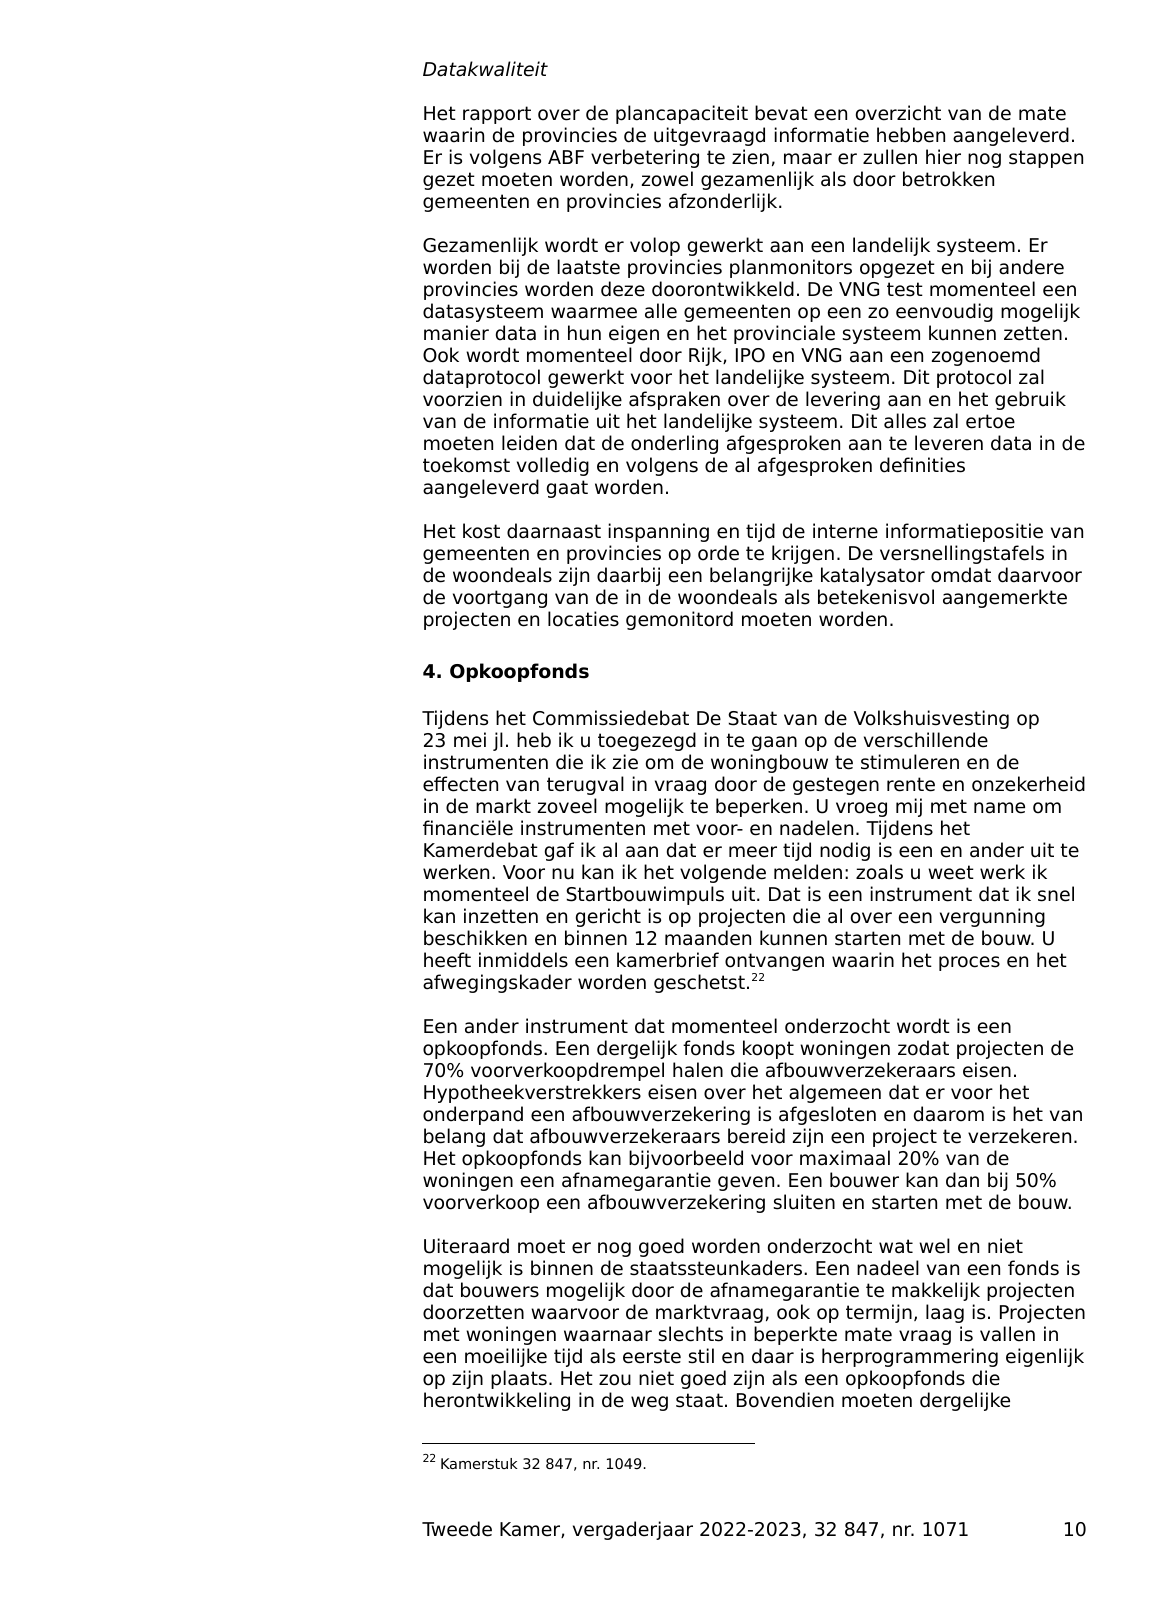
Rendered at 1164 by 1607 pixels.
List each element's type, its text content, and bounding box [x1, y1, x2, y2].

text Het rapport over de plancapaciteit bevat een overzicht van de mate waarin de provincies de uitgevraagd informatie hebben aangeleverd. Er is volgens ABF verbetering te zien, maar er zullen hier nog stappen gezet moeten worden, zowel gezamenlijk als door betrokken gemeenten en provincies afzonderlijk. [422, 103, 1087, 213]
text Kamerstuk 32 847, nr. 1049. [422, 1452, 1087, 1474]
text Tijdens het Commissiedebat De Staat van de Volkshuisvesting op 23 mei jl. heb ik u toegezegd in te gaan op de verschillende instrumenten die ik zie om de woningbouw te stimuleren en de effecten van terugval in vraag door de gestegen rente en onzekerheid in de markt zoveel mogelijk te beperken. U vroeg mij met name om financiële instrumenten met voor- en nadelen. Tijdens het Kamerdebat gaf ik al aan dat er meer tijd nodig is een en ander uit te werken. Voor nu kan ik het volgende melden: zoals u weet werk ik momenteel de Startbouwimpuls uit. Dat is een instrument dat ik snel kan inzetten en gericht is op projecten die al over een vergunning beschikken en binnen 12 maanden kunnen starten met de bouw. U heeft inmiddels een kamerbrief ontvangen waarin het proces en het afwegingskader worden geschetst. [422, 708, 1087, 994]
text Het kost daarnaast inspanning en tijd de interne informatiepositie van gemeenten en provincies op orde te krijgen. De versnellingstafels in de woondeals zijn daarbij een belangrijke katalysator omdat daarvoor de voortgang van de in de woondeals als betekenisvol aangemerkte projecten en locaties gemonitord moeten worden. [422, 521, 1087, 631]
text Uiteraard moet er nog goed worden onderzocht wat wel en niet mogelijk is binnen de staatssteunkaders. Een nadeel van een fonds is dat bouwers mogelijk door de afnamegarantie te makkelijk projecten doorzetten waarvoor de marktvraag, ook op termijn, laag is. Projecten met woningen waarnaar slechts in beperkte mate vraag is vallen in een moeilijke tijd als eerste stil en daar is herprogrammering eigenlijk op zijn plaats. Het zou niet goed zijn als een opkoopfonds die herontwikkeling in de weg staat. Bovendien moeten dergelijke [422, 1236, 1087, 1412]
subtitle 4. Opkoopfonds [422, 661, 1087, 683]
subtitle Datakwaliteit [422, 59, 1087, 81]
text Een ander instrument dat momenteel onderzocht wordt is een opkoopfonds. Een dergelijk fonds koopt woningen zodat projecten de 70% voorverkoopdrempel halen die afbouwverzekeraars eisen. Hypotheekverstrekkers eisen over het algemeen dat er voor het onderpand een afbouwverzekering is afgesloten en daarom is het van belang dat afbouwverzekeraars bereid zijn een project te verzekeren. Het opkoopfonds kan bijvoorbeeld voor maximaal 20% van de woningen een afnamegarantie geven. Een bouwer kan dan bij 50% voorverkoop een afbouwverzekering sluiten en starten met de bouw. [422, 1016, 1087, 1214]
text Gezamenlijk wordt er volop gewerkt aan een landelijk systeem. Er worden bij de laatste provincies planmonitors opgezet en bij andere provincies worden deze doorontwikkeld. De VNG test momenteel een datasysteem waarmee alle gemeenten op een zo eenvoudig mogelijk manier data in hun eigen en het provinciale systeem kunnen zetten. Ook wordt momenteel door Rijk, IPO en VNG aan een zogenoemd dataprotocol gewerkt voor het landelijke systeem. Dit protocol zal voorzien in duidelijke afspraken over de levering aan en het gebruik van de informatie uit het landelijke systeem. Dit alles zal ertoe moeten leiden dat de onderling afgesproken aan te leveren data in de toekomst volledig en volgens de al afgesproken definities aangeleverd gaat worden. [422, 235, 1087, 499]
